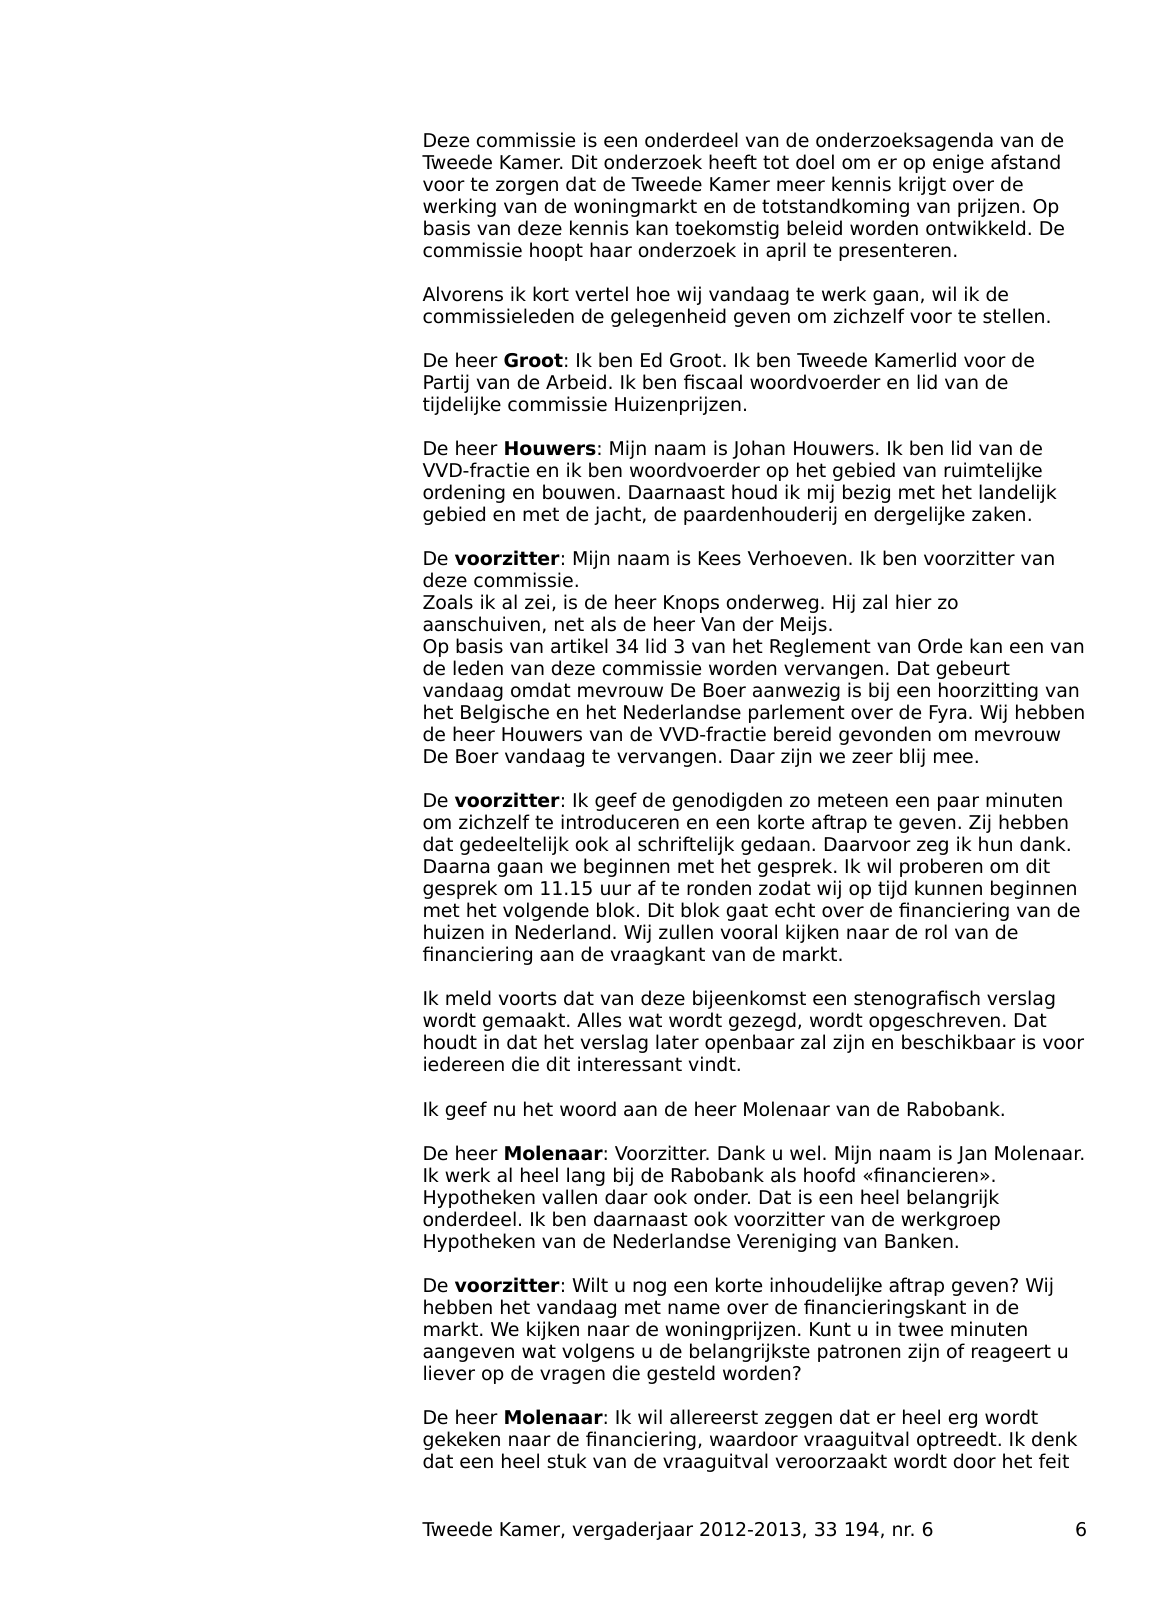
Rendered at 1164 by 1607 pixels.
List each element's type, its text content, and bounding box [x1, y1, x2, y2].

text Zoals ik al zei, is de heer Knops onderweg. Hij zal hier zo aanschuiven, net als de heer Van der Meijs. [422, 592, 1087, 636]
text Ik meld voorts dat van deze bijeenkomst een stenografisch verslag wordt gemaakt. Alles wat wordt gezegd, wordt opgeschreven. Dat houdt in dat het verslag later openbaar zal zijn en beschikbaar is voor iedereen die dit interessant vindt. [422, 988, 1087, 1076]
text De voorzitter: Mijn naam is Kees Verhoeven. Ik ben voorzitter van deze commissie. [422, 548, 1087, 592]
text De voorzitter: Wilt u nog een korte inhoudelijke aftrap geven? Wij hebben het vandaag met name over de financieringskant in de markt. We kijken naar de woningprijzen. Kunt u in twee minuten aangeven wat volgens u de belangrijkste patronen zijn of reageert u liever op de vragen die gesteld worden? [422, 1275, 1087, 1384]
text De voorzitter: Ik geef de genodigden zo meteen een paar minuten om zichzelf te introduceren en een korte aftrap te geven. Zij hebben dat gedeeltelijk ook al schriftelijk gedaan. Daarvoor zeg ik hun dank. Daarna gaan we beginnen met het gesprek. Ik wil proberen om dit gesprek om 11.15 uur af te ronden zodat wij op tijd kunnen beginnen met het volgende blok. Dit blok gaat echt over de financiering van de huizen in Nederland. Wij zullen vooral kijken naar de rol van de financiering aan de vraagkant van de markt. [422, 790, 1087, 966]
text De heer Houwers: Mijn naam is Johan Houwers. Ik ben lid van de VVD-fractie en ik ben woordvoerder op het gebied van ruimtelijke ordening en bouwen. Daarnaast houd ik mij bezig met het landelijk gebied en met de jacht, de paardenhouderij en dergelijke zaken. [422, 438, 1087, 526]
text De heer Molenaar: Voorzitter. Dank u wel. Mijn naam is Jan Molenaar. Ik werk al heel lang bij de Rabobank als hoofd «financieren». Hypotheken vallen daar ook onder. Dat is een heel belangrijk onderdeel. Ik ben daarnaast ook voorzitter van de werkgroep Hypotheken van de Nederlandse Vereniging van Banken. [422, 1143, 1087, 1252]
text Op basis van artikel 34 lid 3 van het Reglement van Orde kan een van de leden van deze commissie worden vervangen. Dat gebeurt vandaag omdat mevrouw De Boer aanwezig is bij een hoorzitting van het Belgische en het Nederlandse parlement over de Fyra. Wij hebben de heer Houwers van de VVD-fractie bereid gevonden om mevrouw De Boer vandaag te vervangen. Daar zijn we zeer blij mee. [422, 636, 1087, 768]
text Ik geef nu het woord aan de heer Molenaar van de Rabobank. [422, 1098, 1087, 1120]
text Alvorens ik kort vertel hoe wij vandaag te werk gaan, wil ik de commissieleden de gelegenheid geven om zichzelf voor te stellen. [422, 284, 1087, 328]
text De heer Groot: Ik ben Ed Groot. Ik ben Tweede Kamerlid voor de Partij van de Arbeid. Ik ben fiscaal woordvoerder en lid van de tijdelijke commissie Huizenprijzen. [422, 350, 1087, 416]
text De heer Molenaar: Ik wil allereerst zeggen dat er heel erg wordt gekeken naar de financiering, waardoor vraaguitval optreedt. Ik denk dat een heel stuk van de vraaguitval veroorzaakt wordt door het feit [422, 1407, 1087, 1473]
text Deze commissie is een onderdeel van de onderzoeksagenda van de Tweede Kamer. Dit onderzoek heeft tot doel om er op enige afstand voor te zorgen dat de Tweede Kamer meer kennis krijgt over de werking van de woningmarkt en de totstandkoming van prijzen. Op basis van deze kennis kan toekomstig beleid worden ontwikkeld. De commissie hoopt haar onderzoek in april te presenteren. [422, 130, 1087, 262]
